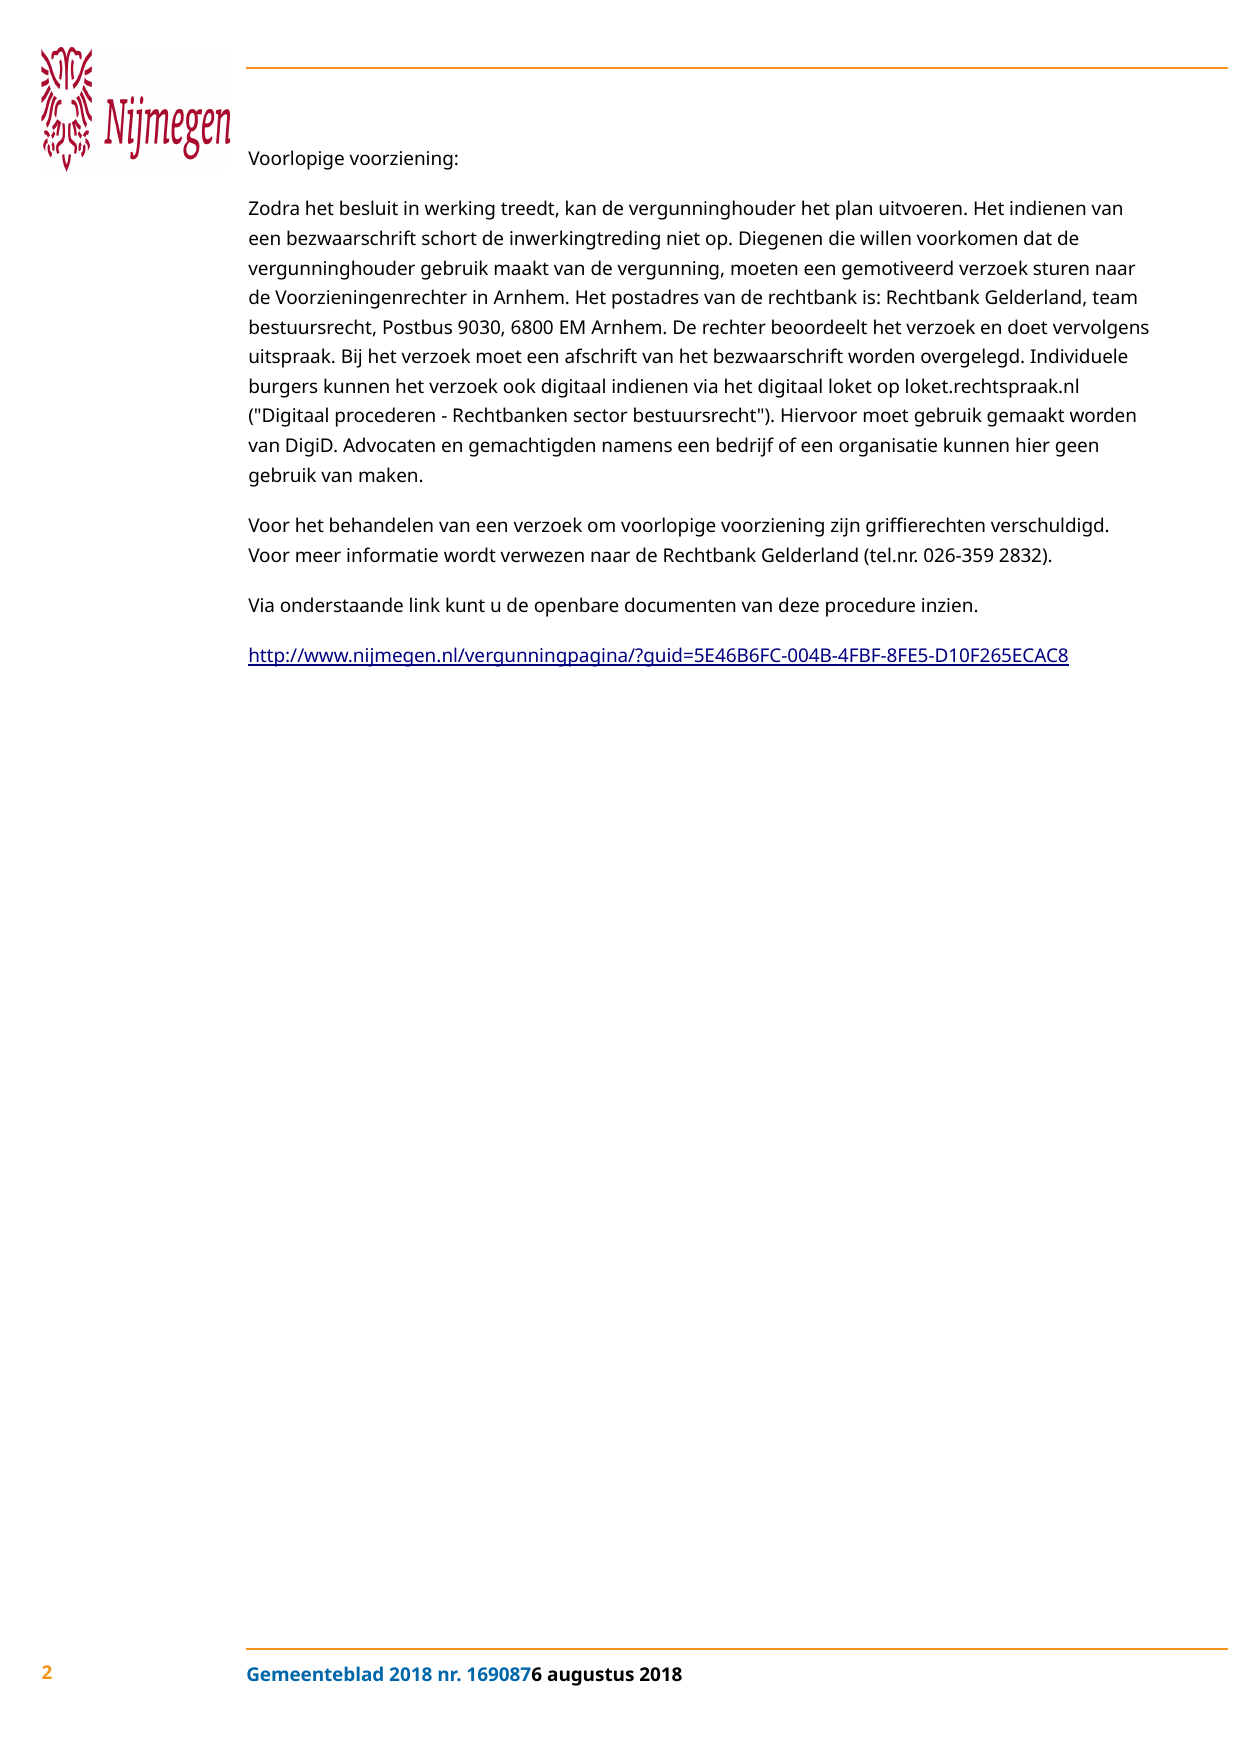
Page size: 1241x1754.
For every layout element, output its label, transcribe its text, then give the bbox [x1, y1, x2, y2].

text http://www.nijmegen.nl/vergunningpagina/?guid=5E46B6FC-004B-4FBF-8FE5-D10F265ECAC8 [248, 643, 1152, 668]
text Voorlopige voorziening: [248, 145, 1152, 171]
text Via onderstaande link kunt u de openbare documenten van deze procedure inzien. [248, 592, 1152, 618]
text Voor het behandelen van een verzoek om voorlopige voorziening zijn griffierechten verschuldigd. Voor meer informatie wordt verwezen naar de Rechtbank Gelderland (tel.nr. 026-359 2832). [248, 512, 1152, 568]
text Zodra het besluit in werking treedt, kan de vergunninghouder het plan uitvoeren. Het indienen van een bezwaarschrift schort de inwerkingtreding niet op. Diegenen die willen voorkomen dat de vergunninghouder gebruik maakt van de vergunning, moeten een gemotiveerd verzoek sturen naar de Voorzieningenrechter in Arnhem. Het postadres van de rechtbank is: Rechtbank Gelderland, team bestuursrecht, Postbus 9030, 6800 EM Arnhem. De rechter beoordeelt het verzoek en doet vervolgens uitspraak. Bij het verzoek moet een afschrift van het bezwaarschrift worden overgelegd. Individuele burgers kunnen het verzoek ook digitaal indienen via het digitaal loket op loket.rechtspraak.nl ("Digitaal procederen - Rechtbanken sector bestuursrecht"). Hiervoor moet gebruik gemaakt worden van DigiD. Advocaten en gemachtigden namens een bedrijf of een organisatie kunnen hier geen gebruik van maken. [248, 196, 1152, 488]
picture [41, 47, 231, 172]
